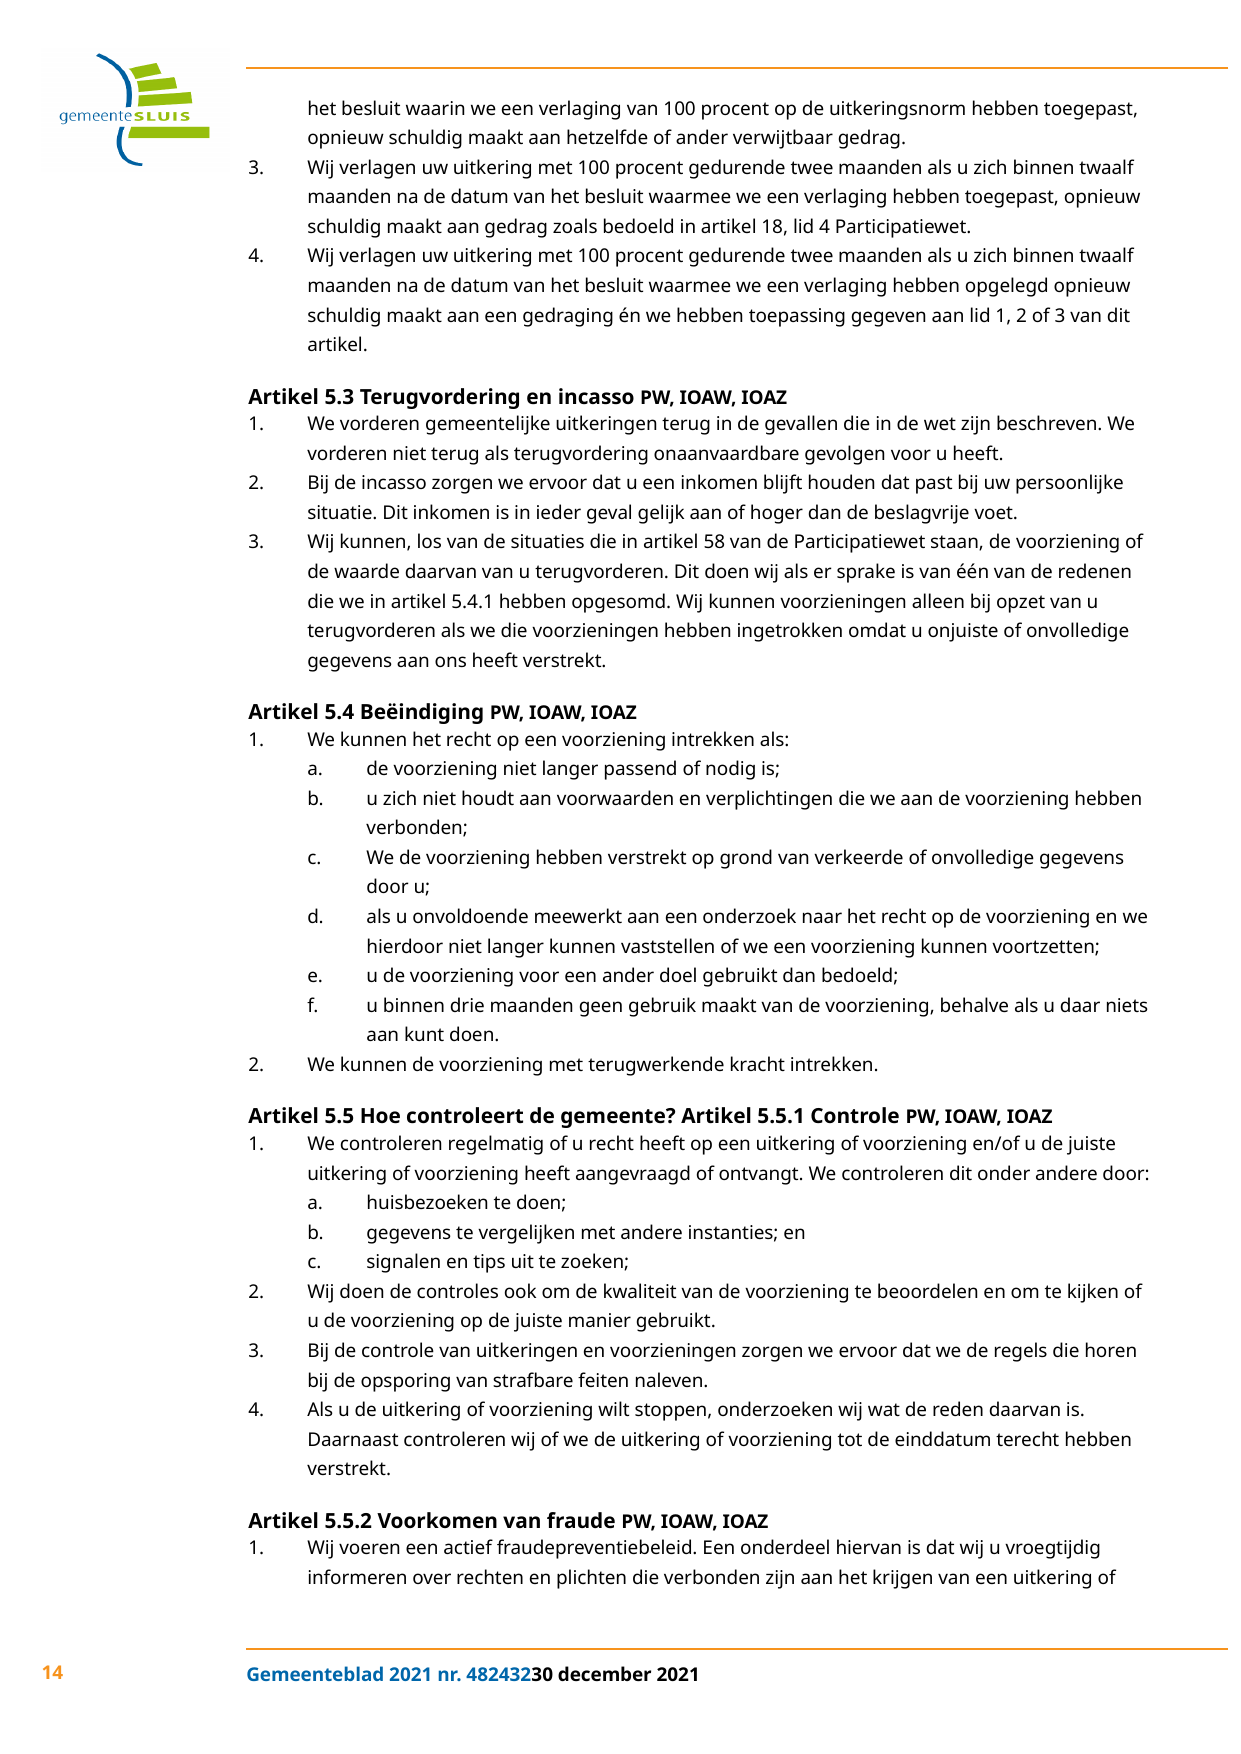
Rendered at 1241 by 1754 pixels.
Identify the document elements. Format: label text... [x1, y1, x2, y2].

list Bij de incasso zorgen we ervoor dat u een inkomen blijft houden dat past bij uw persoonlijke situatie. Dit inkomen is in ieder geval gelijk aan of hoger dan de beslagvrije voet. [248, 469, 1152, 525]
list Wij doen de controles ook om de kwaliteit van de voorziening te beoordelen en om te kijken of u de voorziening op de juiste manier gebruikt. [248, 1278, 1152, 1333]
list We kunnen het recht op een voorziening intrekken als: [248, 726, 1152, 752]
list Als u de uitkering of voorziening wilt stoppen, onderzoeken wij wat de reden daarvan is. Daarnaast controleren wij of we de uitkering of voorziening tot de einddatum terecht hebben verstrekt. [248, 1396, 1152, 1481]
list We de voorziening hebben verstrekt op grond van verkeerde of onvolledige gegevens door u; [307, 844, 1152, 899]
list als u onvoldoende meewerkt aan een onderzoek naar het recht op de voorziening en we hierdoor niet langer kunnen vaststellen of we een voorziening kunnen voortzetten; [307, 903, 1152, 959]
list u binnen drie maanden geen gebruik maakt van de voorziening, behalve als u daar niets aan kunt doen. [307, 992, 1152, 1047]
list huisbezoeken te doen; [307, 1189, 1152, 1215]
list signalen en tips uit te zoeken; [307, 1248, 1152, 1274]
list We controleren regelmatig of u recht heeft op een uitkering of voorziening en/of u de juiste uitkering of voorziening heeft aangevraagd of ontvangt. We controleren dit onder andere door: [248, 1130, 1152, 1185]
list We kunnen de voorziening met terugwerkende kracht intrekken. [248, 1051, 1152, 1077]
text Artikel 5.4 Beëindiging PW, IOAW, IOAZ [248, 697, 1152, 726]
list Wij verlagen uw uitkering met 100 procent gedurende twee maanden als u zich binnen twaalf maanden na de datum van het besluit waarmee we een verlaging hebben toegepast, opnieuw schuldig maakt aan gedrag zoals bedoeld in artikel 18, lid 4 Participatiewet. [248, 154, 1152, 239]
text Artikel 5.3 Terugvordering en incasso PW, IOAW, IOAZ [248, 382, 1152, 410]
list u de voorziening voor een ander doel gebruikt dan bedoeld; [307, 962, 1152, 988]
list We vorderen gemeentelijke uitkeringen terug in de gevallen die in de wet zijn beschreven. We vorderen niet terug als terugvordering onaanvaardbare gevolgen voor u heeft. [248, 410, 1152, 466]
list u zich niet houdt aan voorwaarden en verplichtingen die we aan de voorziening hebben verbonden; [307, 785, 1152, 840]
list gegevens te vergelijken met andere instanties; en [307, 1219, 1152, 1244]
text Artikel 5.5 Hoe controleert de gemeente? Artikel 5.5.1 Controle PW, IOAW, IOAZ [248, 1102, 1152, 1130]
list Wij verlagen uw uitkering met 100 procent gedurende twee maanden als u zich binnen twaalf maanden na de datum van het besluit waarmee we een verlaging hebben opgelegd opnieuw schuldig maakt aan een gedraging én we hebben toepassing gegeven aan lid 1, 2 of 3 van dit artikel. [248, 243, 1152, 357]
text Artikel 5.5.2 Voorkomen van fraude PW, IOAW, IOAZ [248, 1506, 1152, 1534]
list Wij voeren een actief fraudepreventiebeleid. Een onderdeel hiervan is dat wij u vroegtijdig informeren over rechten en plichten die verbonden zijn aan het krijgen van een uitkering of [248, 1534, 1152, 1590]
picture [41, 47, 231, 172]
list Bij de controle van uitkeringen en voorzieningen zorgen we ervoor dat we de regels die horen bij de opsporing van strafbare feiten naleven. [248, 1337, 1152, 1392]
list de voorziening niet langer passend of nodig is; [307, 755, 1152, 781]
list Wij kunnen, los van de situaties die in artikel 58 van de Participatiewet staan, de voorziening of de waarde daarvan van u terugvorderen. Dit doen wij als er sprake is van één van de redenen die we in artikel 5.4.1 hebben opgesomd. Wij kunnen voorzieningen alleen bij opzet van u terugvorderen als we die voorzieningen hebben ingetrokken omdat u onjuiste of onvolledige gegevens aan ons heeft verstrekt. [248, 529, 1152, 673]
list het besluit waarin we een verlaging van 100 procent op de uitkeringsnorm hebben toegepast, opnieuw schuldig maakt aan hetzelfde of ander verwijtbaar gedrag. [248, 95, 1152, 150]
